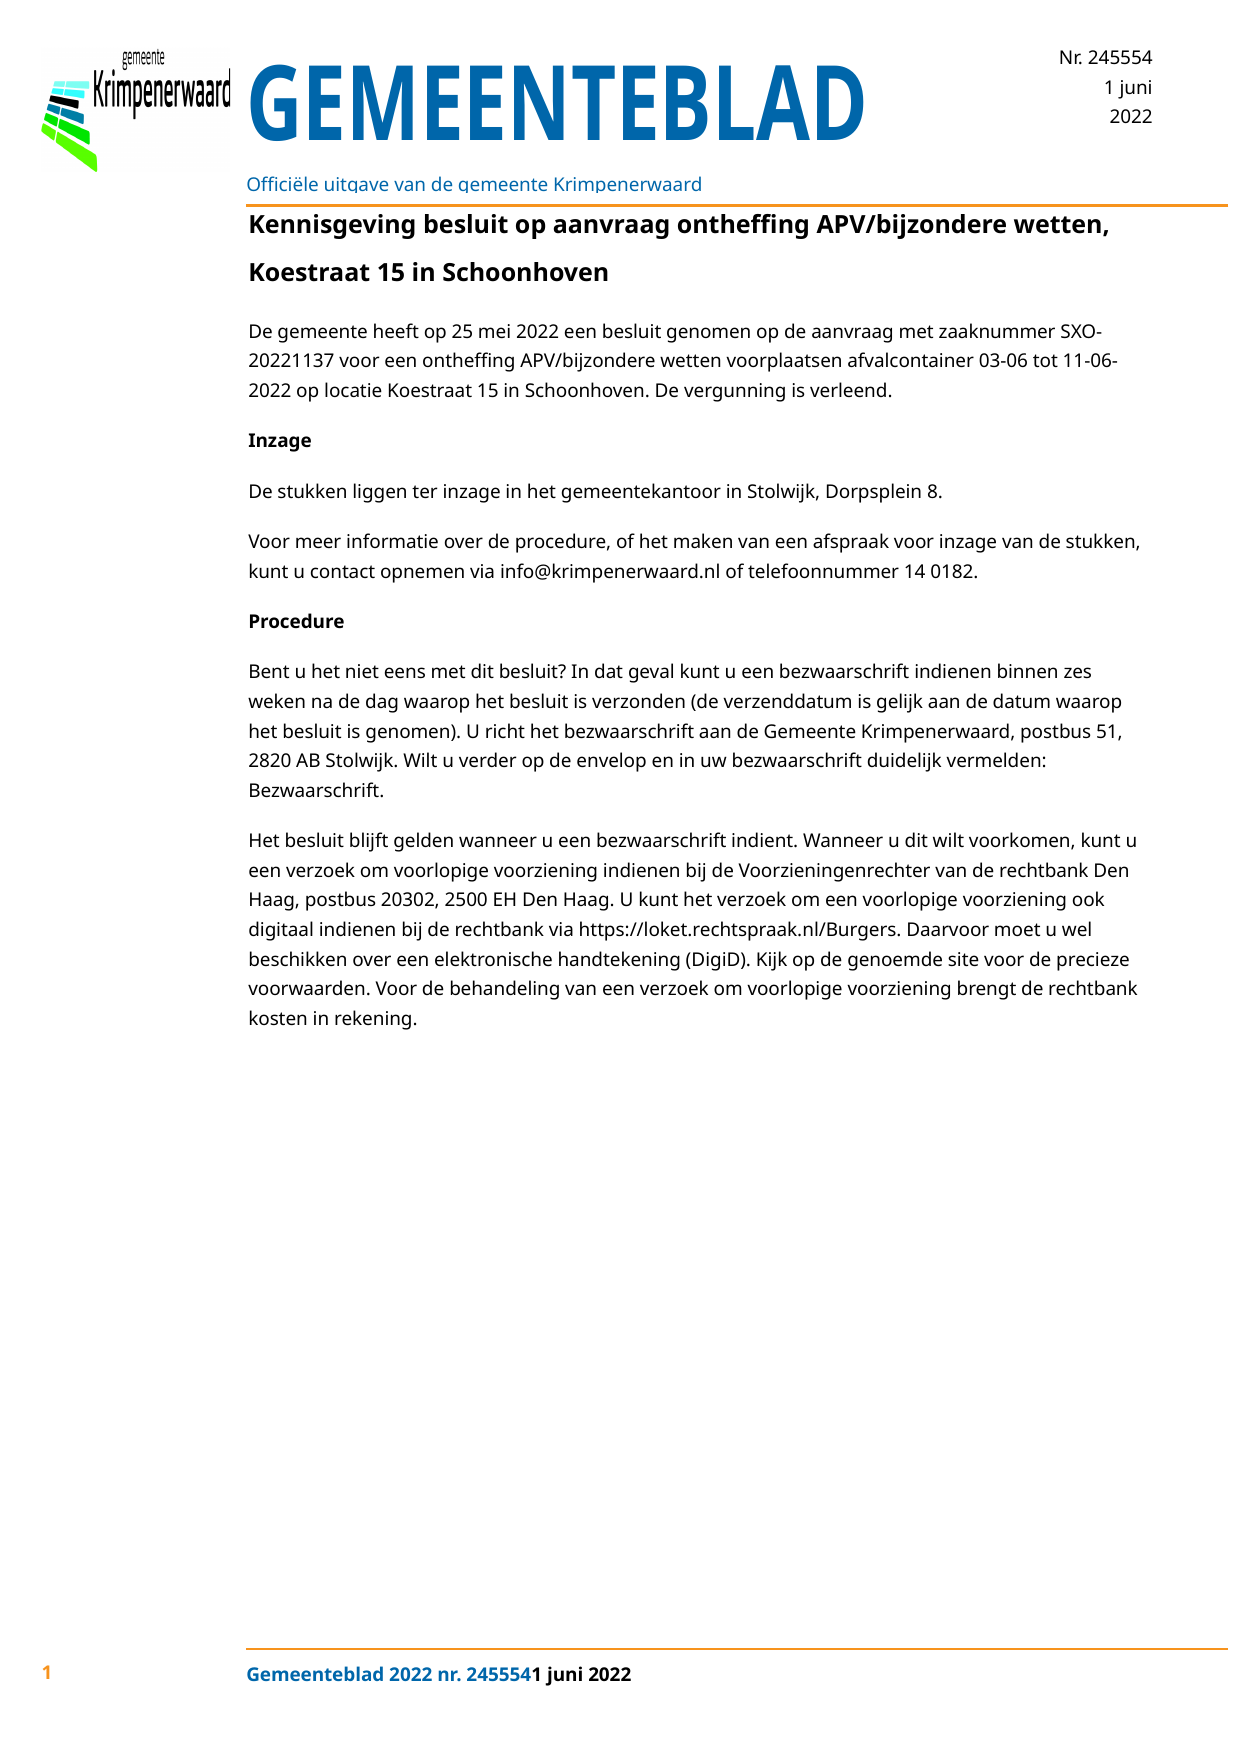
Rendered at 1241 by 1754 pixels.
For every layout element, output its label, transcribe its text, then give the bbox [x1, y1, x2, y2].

text Het besluit blijft gelden wanneer u een bezwaarschrift indient. Wanneer u dit wilt voorkomen, kunt u een verzoek om voorlopige voorziening indienen bij de Voorzieningenrechter van de rechtbank Den Haag, postbus 20302, 2500 EH Den Haag. U kunt het verzoek om een voorlopige voorziening ook digitaal indienen bij de rechtbank via https://loket.rechtspraak.nl/Burgers. Daarvoor moet u wel beschikken over een elektronische handtekening (DigiD). Kijk op de genoemde site voor de precieze voorwaarden. Voor de behandeling van een verzoek om voorlopige voorziening brengt de rechtbank kosten in rekening. [248, 827, 1152, 1031]
text Procedure [248, 608, 1152, 634]
text Bent u het niet eens met dit besluit? In dat geval kunt u een bezwaarschrift indienen binnen zes weken na de dag waarop het besluit is verzonden (de verzenddatum is gelijk aan de datum waarop het besluit is genomen). U richt het bezwaarschrift aan de Gemeente Krimpenerwaard, postbus 51, 2820 AB Stolwijk. Wilt u verder op de envelop en in uw bezwaarschrift duidelijk vermelden: Bezwaarschrift. [248, 659, 1152, 803]
text Inzage [248, 427, 1152, 453]
text Kennisgeving besluit op aanvraag ontheffing APV/bijzondere wetten, Koestraat 15 in Schoonhoven [248, 207, 1152, 288]
text De gemeente heeft op 25 mei 2022 een besluit genomen op de aanvraag met zaaknummer SXO-20221137 voor een ontheffing APV/bijzondere wetten voorplaatsen afvalcontainer 03-06 tot 11-06-2022 op locatie Koestraat 15 in Schoonhoven. De vergunning is verleend. [248, 318, 1152, 403]
picture [41, 47, 231, 172]
text De stukken liggen ter inzage in het gemeentekantoor in Stolwijk, Dorpsplein 8. [248, 478, 1152, 504]
text Voor meer informatie over de procedure, of het maken van een afspraak voor inzage van de stukken, kunt u contact opnemen via info@krimpenerwaard.nl of telefoonnummer 14 0182. [248, 528, 1152, 584]
